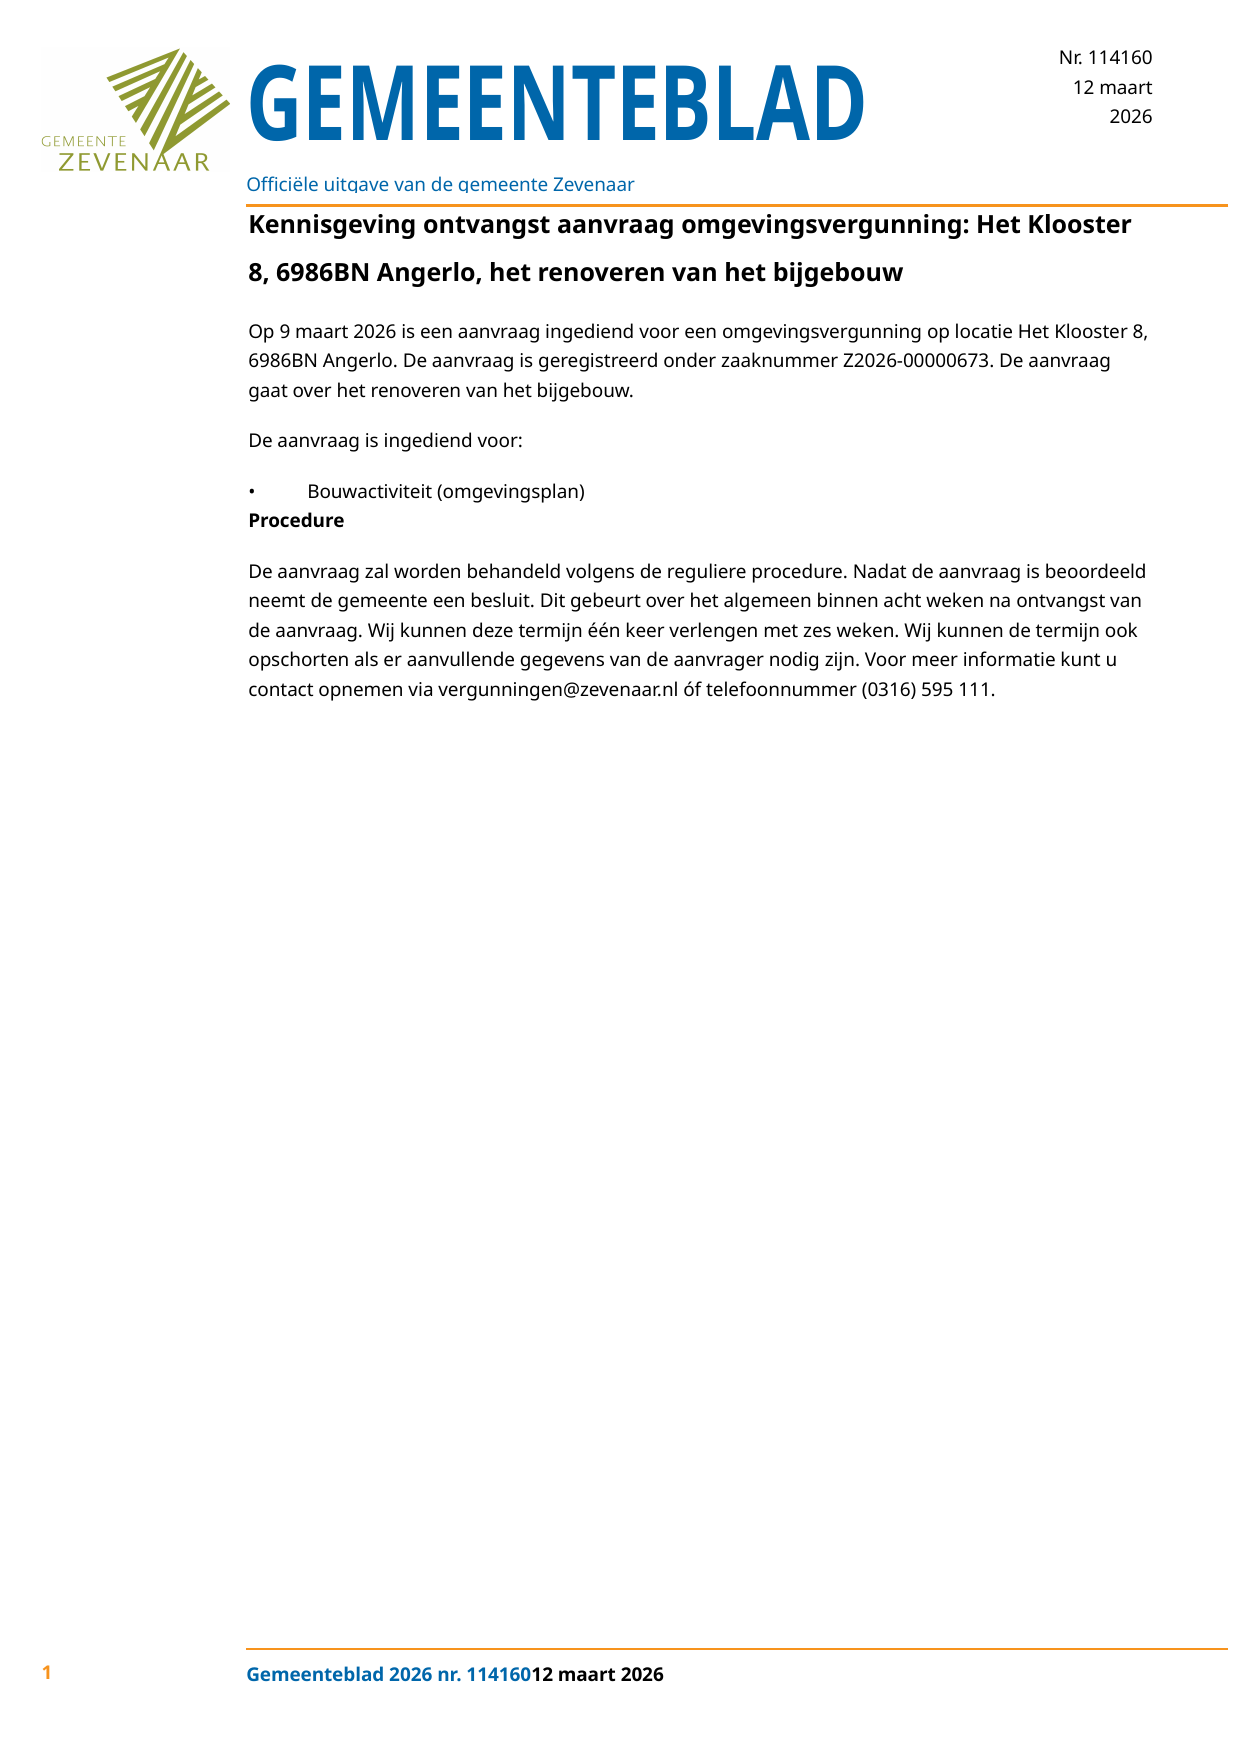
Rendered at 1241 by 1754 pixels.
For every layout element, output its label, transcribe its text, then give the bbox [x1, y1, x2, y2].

text De aanvraag is ingediend voor: [248, 427, 1152, 453]
list Bouwactiviteit (omgevingsplan) [248, 478, 1152, 504]
text De aanvraag zal worden behandeld volgens de reguliere procedure. Nadat de aanvraag is beoordeeld neemt de gemeente een besluit. Dit gebeurt over het algemeen binnen acht weken na ontvangst van de aanvraag. Wij kunnen deze termijn één keer verlengen met zes weken. Wij kunnen de termijn ook opschorten als er aanvullende gegevens van de aanvrager nodig zijn. Voor meer informatie kunt u contact opnemen via vergunningen@zevenaar.nl óf telefoonnummer (0316) 595 111. [248, 558, 1152, 702]
picture [41, 47, 231, 172]
text Procedure [248, 507, 1152, 533]
text Op 9 maart 2026 is een aanvraag ingediend voor een omgevingsvergunning op locatie Het Klooster 8, 6986BN Angerlo. De aanvraag is geregistreerd onder zaaknummer Z2026-00000673. De aanvraag gaat over het renoveren van het bijgebouw. [248, 318, 1152, 403]
text Kennisgeving ontvangst aanvraag omgevingsvergunning: Het Klooster 8, 6986BN Angerlo, het renoveren van het bijgebouw [248, 207, 1152, 288]
